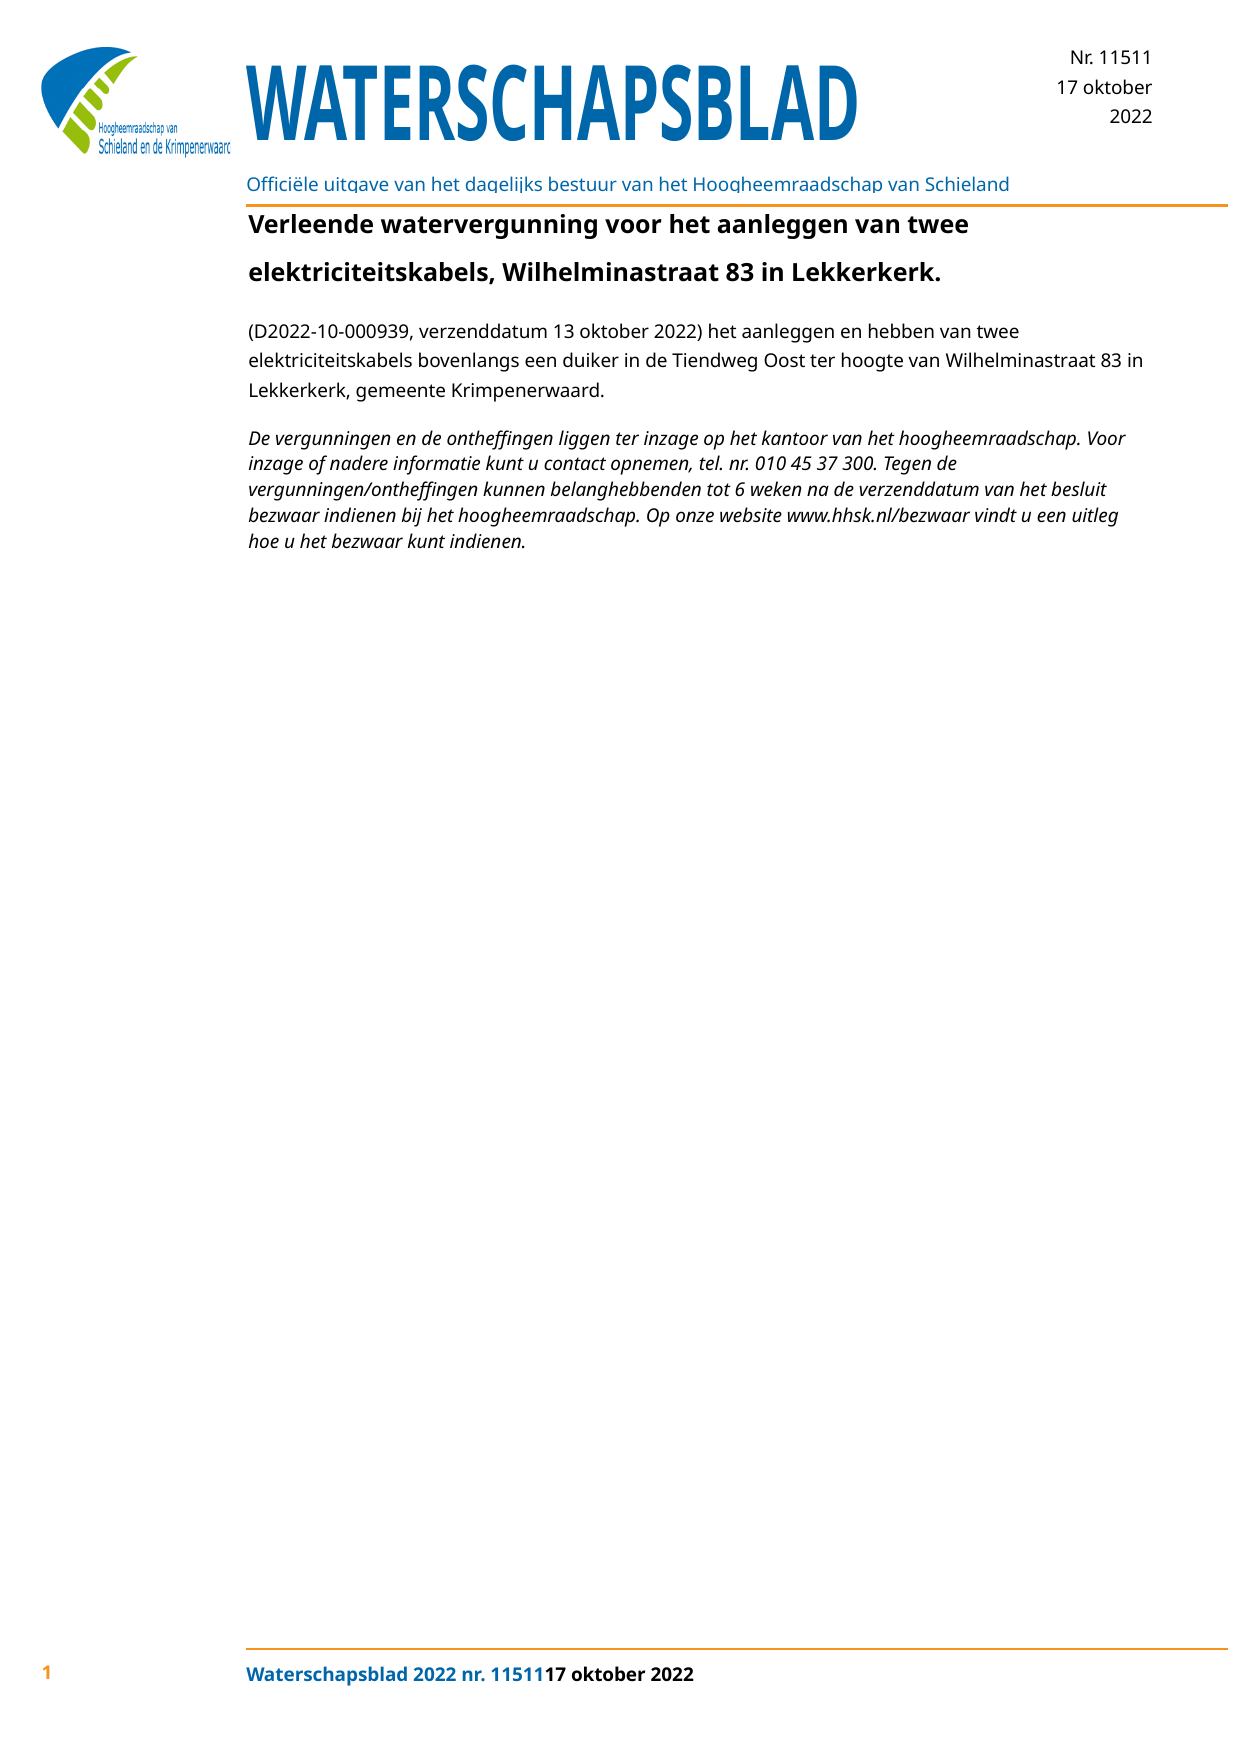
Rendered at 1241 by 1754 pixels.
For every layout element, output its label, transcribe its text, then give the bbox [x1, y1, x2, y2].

text De vergunningen en de ontheffingen liggen ter inzage op het kantoor van het hoogheemraadschap. Voor inzage of nadere informatie kunt u contact opnemen, tel. nr. 010 45 37 300. Tegen de vergunningen/ontheffingen kunnen belanghebbenden tot 6 weken na de verzenddatum van het besluit bezwaar indienen bij het hoogheemraadschap. Op onze website www.hhsk.nl/bezwaar vindt u een uitleg hoe u het bezwaar kunt indienen. [248, 425, 1152, 553]
picture [41, 47, 231, 172]
text Verleende watervergunning voor het aanleggen van twee elektriciteitskabels, Wilhelminastraat 83 in Lekkerkerk. [248, 207, 1152, 288]
text (D2022-10-000939, verzenddatum 13 oktober 2022) het aanleggen en hebben van twee elektriciteitskabels bovenlangs een duiker in de Tiendweg Oost ter hoogte van Wilhelminastraat 83 in Lekkerkerk, gemeente Krimpenerwaard. [248, 318, 1152, 403]
